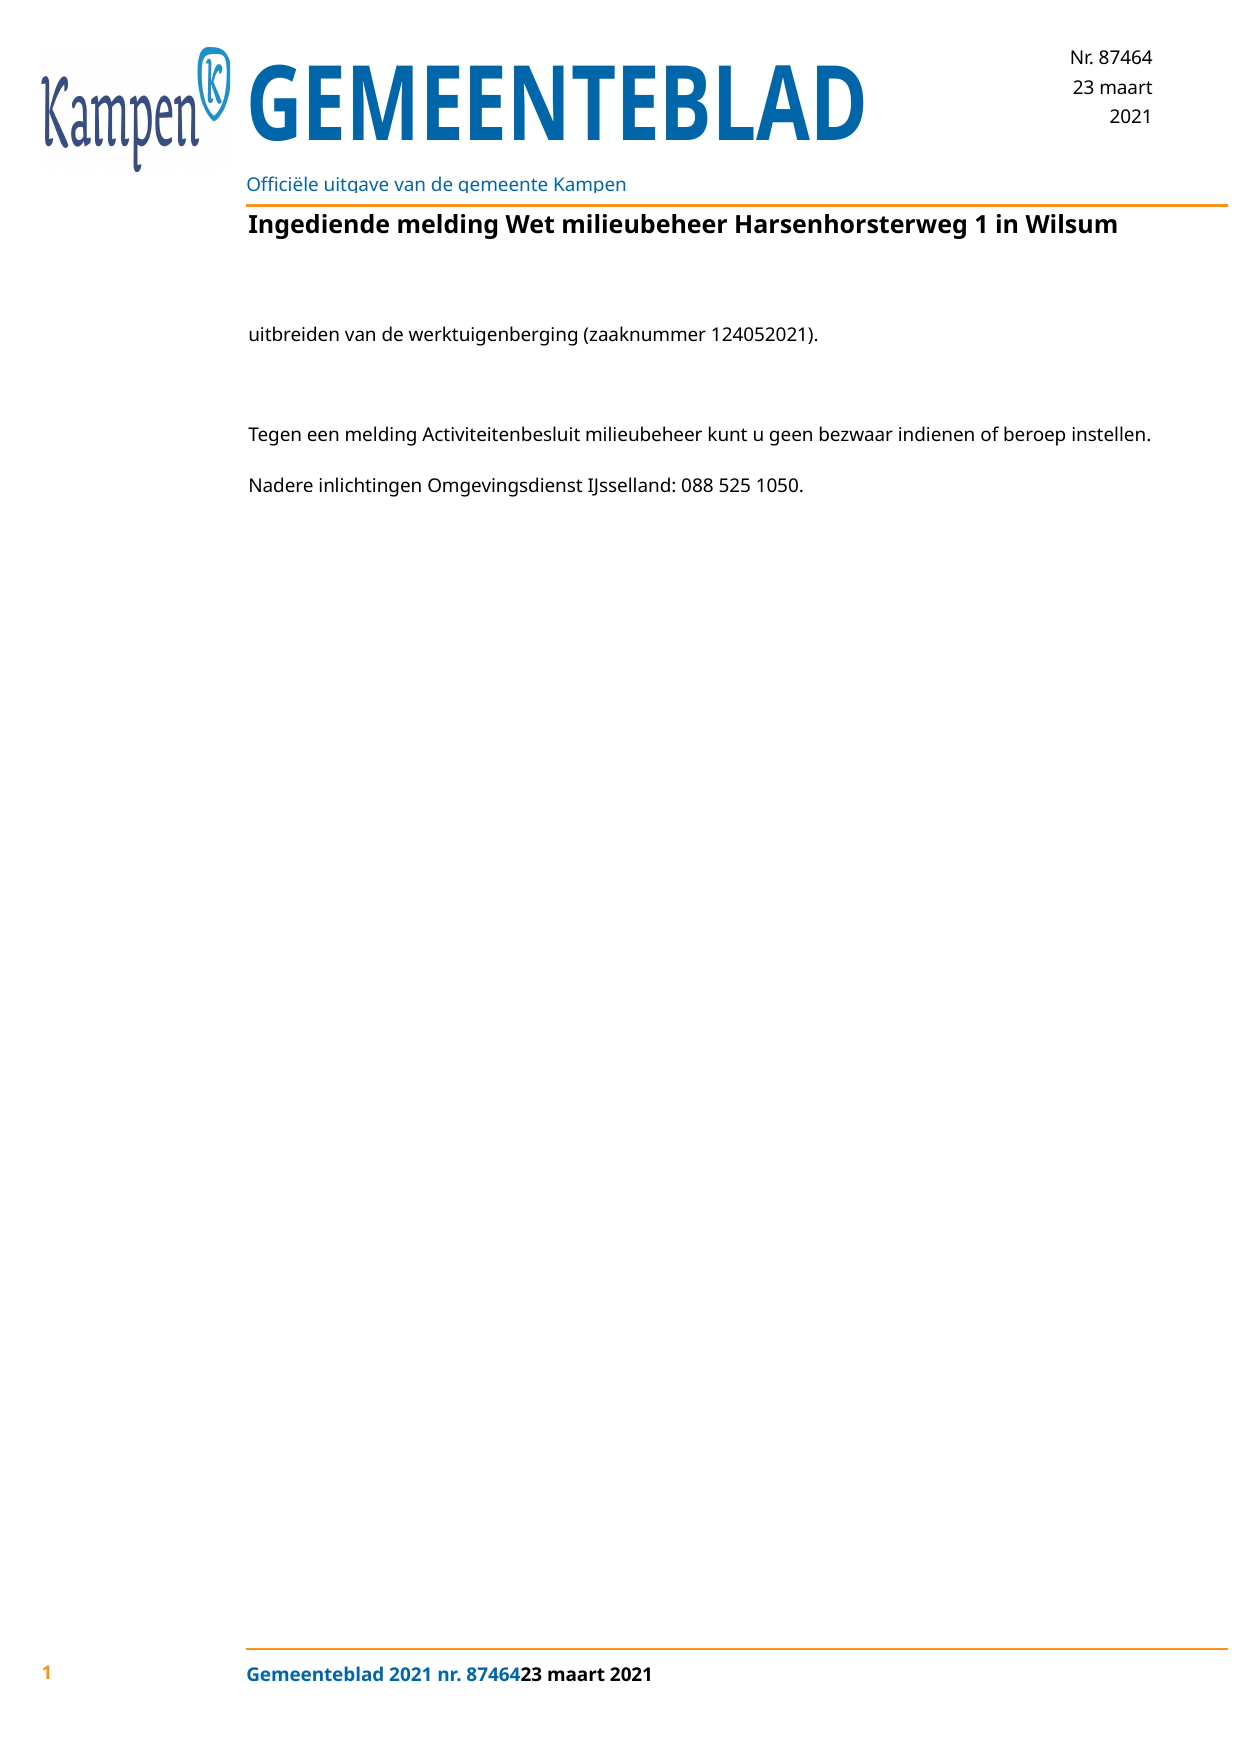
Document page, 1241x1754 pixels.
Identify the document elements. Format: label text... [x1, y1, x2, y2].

text Ingediende melding Wet milieubeheer Harsenhorsterweg 1 in Wilsum [248, 207, 1152, 241]
text Tegen een melding Activiteitenbesluit milieubeheer kunt u geen bezwaar indienen of beroep instellen. [248, 422, 1152, 447]
text Nadere inlichtingen Omgevingsdienst IJsselland: 088 525 1050. [248, 472, 1152, 498]
text uitbreiden van de werktuigenberging (zaaknummer 124052021). [248, 321, 1152, 346]
picture [41, 47, 231, 172]
